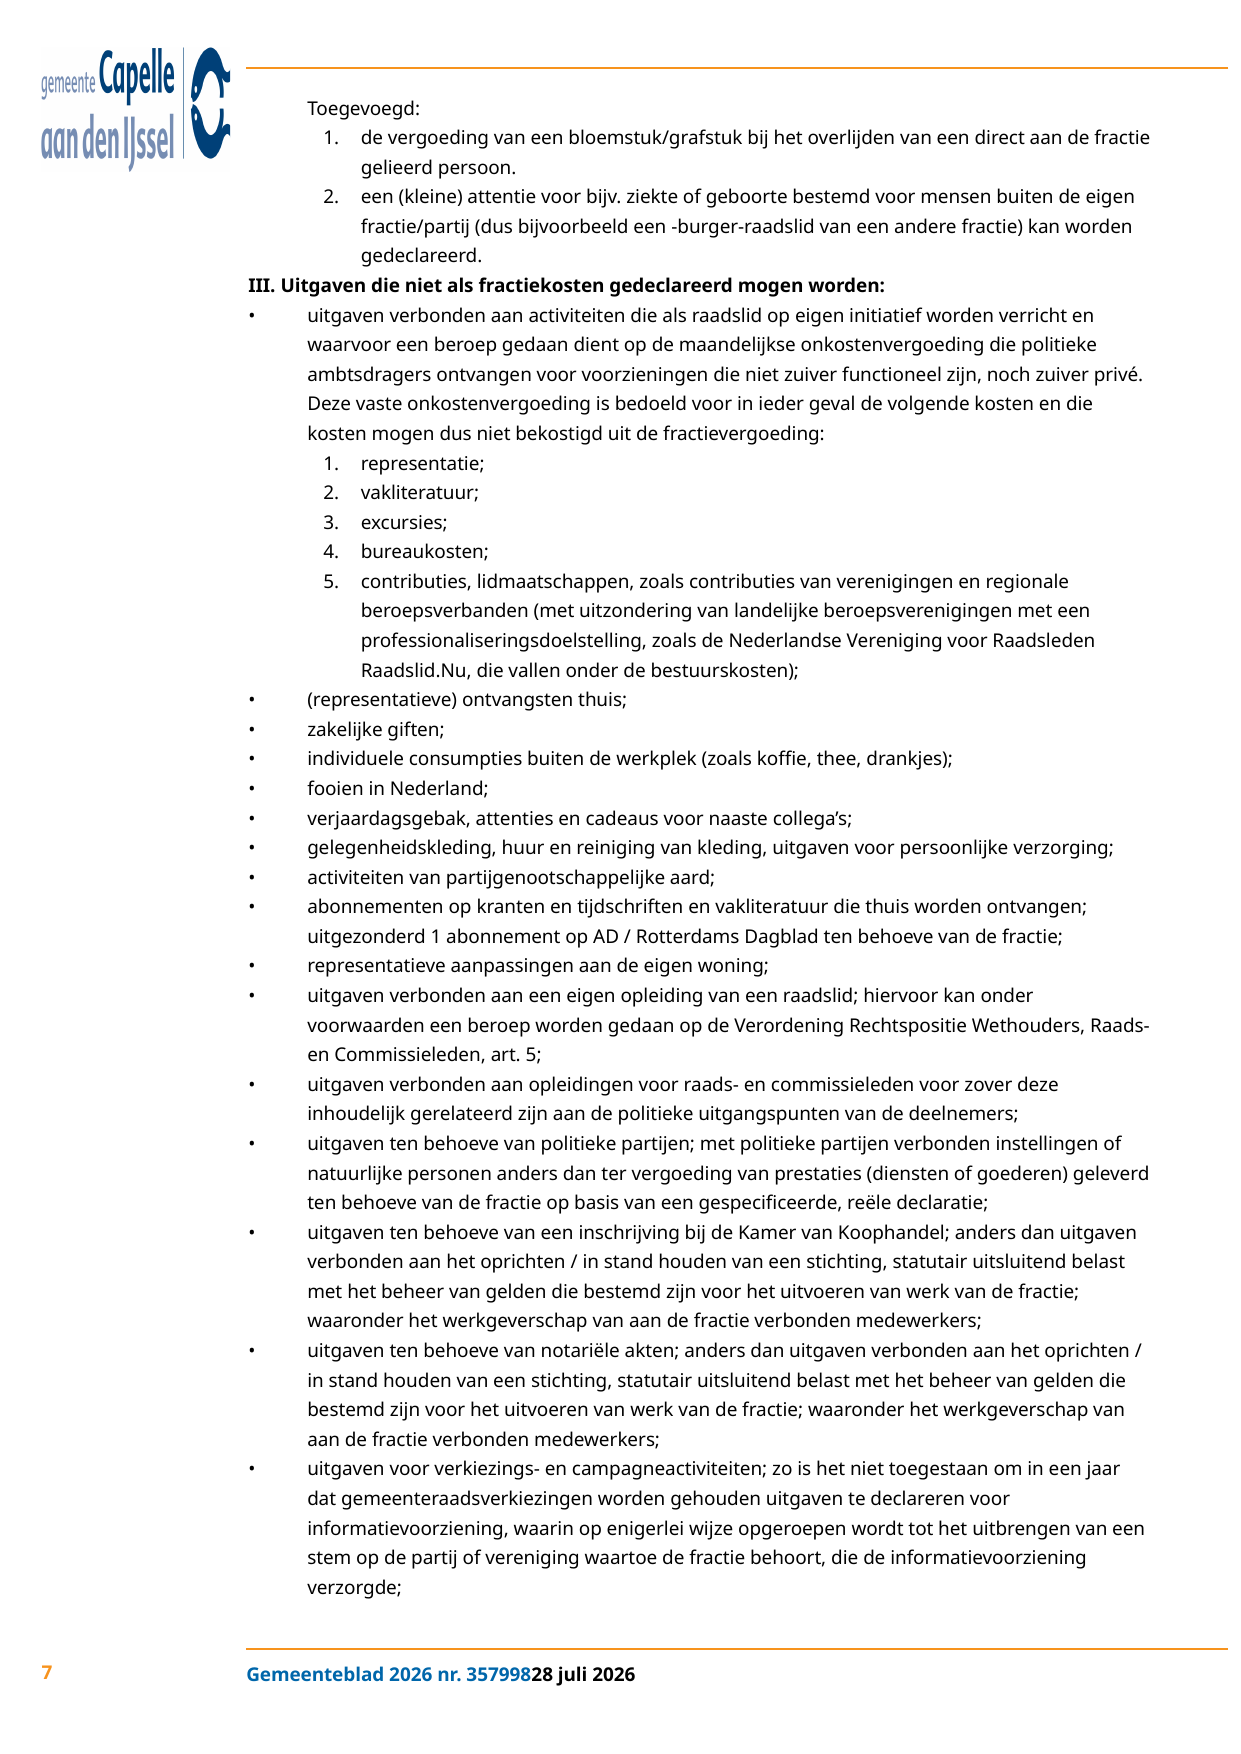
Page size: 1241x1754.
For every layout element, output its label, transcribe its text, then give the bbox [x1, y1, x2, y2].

list vakliteratuur; [323, 479, 1152, 505]
list uitgaven ten behoeve van politieke partijen; met politieke partijen verbonden instellingen of natuurlijke personen anders dan ter vergoeding van prestaties (diensten of goederen) geleverd ten behoeve van de fractie op basis van een gespecificeerde, reële declaratie; [248, 1130, 1152, 1215]
list uitgaven verbonden aan opleidingen voor raads- en commissieleden voor zover deze inhoudelijk gerelateerd zijn aan de politieke uitgangspunten van de deelnemers; [248, 1071, 1152, 1126]
list een (kleine) attentie voor bijv. ziekte of geboorte bestemd voor mensen buiten de eigen fractie/partij (dus bijvoorbeeld een -burger-raadslid van een andere fractie) kan worden gedeclareerd. [323, 183, 1152, 268]
list uitgaven voor verkiezings- en campagneactiviteiten; zo is het niet toegestaan om in een jaar dat gemeenteraadsverkiezingen worden gehouden uitgaven te declareren voor informatievoorziening, waarin op enigerlei wijze opgeroepen wordt tot het uitbrengen van een stem op de partij of vereniging waartoe de fractie behoort, die de informatievoorziening verzorgde; [248, 1456, 1152, 1600]
list de vergoeding van een bloemstuk/grafstuk bij het overlijden van een direct aan de fractie gelieerd persoon. [323, 124, 1152, 180]
list bureaukosten; [323, 538, 1152, 564]
list uitgaven ten behoeve van een inschrijving bij de Kamer van Koophandel; anders dan uitgaven verbonden aan het oprichten / in stand houden van een stichting, statutair uitsluitend belast met het beheer van gelden die bestemd zijn voor het uitvoeren van werk van de fractie; waaronder het werkgeverschap van aan de fractie verbonden medewerkers; [248, 1219, 1152, 1333]
list Toegevoegd: [248, 95, 1152, 121]
list gelegenheidskleding, huur en reiniging van kleding, uitgaven voor persoonlijke verzorging; [248, 834, 1152, 860]
list uitgaven verbonden aan activiteiten die als raadslid op eigen initiatief worden verricht en waarvoor een beroep gedaan dient op de maandelijkse onkostenvergoeding die politieke ambtsdragers ontvangen voor voorzieningen die niet zuiver functioneel zijn, noch zuiver privé. Deze vaste onkostenvergoeding is bedoeld voor in ieder geval de volgende kosten en die kosten mogen dus niet bekostigd uit de fractievergoeding: [248, 302, 1152, 446]
list activiteiten van partijgenootschappelijke aard; [248, 864, 1152, 890]
list uitgaven verbonden aan een eigen opleiding van een raadslid; hiervoor kan onder voorwaarden een beroep worden gedaan op de Verordening Rechtspositie Wethouders, Raads- en Commissieleden, art. 5; [248, 982, 1152, 1067]
list excursies; [323, 509, 1152, 535]
text III. Uitgaven die niet als fractiekosten gedeclareerd mogen worden: [248, 272, 1152, 298]
list representatie; [323, 450, 1152, 476]
list contributies, lidmaatschappen, zoals contributies van verenigingen en regionale beroepsverbanden (met uitzondering van landelijke beroepsverenigingen met een professionaliseringsdoelstelling, zoals de Nederlandse Vereniging voor Raadsleden Raadslid.Nu, die vallen onder de bestuurskosten); [323, 568, 1152, 683]
list individuele consumpties buiten de werkplek (zoals koffie, thee, drankjes); [248, 746, 1152, 771]
picture [41, 47, 231, 172]
list verjaardagsgebak, attenties en cadeaus voor naaste collega’s; [248, 805, 1152, 831]
list zakelijke giften; [248, 716, 1152, 742]
list representatieve aanpassingen aan de eigen woning; [248, 953, 1152, 978]
list uitgaven ten behoeve van notariële akten; anders dan uitgaven verbonden aan het oprichten / in stand houden van een stichting, statutair uitsluitend belast met het beheer van gelden die bestemd zijn voor het uitvoeren van werk van de fractie; waaronder het werkgeverschap van aan de fractie verbonden medewerkers; [248, 1337, 1152, 1452]
list (representatieve) ontvangsten thuis; [248, 686, 1152, 712]
list fooien in Nederland; [248, 775, 1152, 801]
list abonnementen op kranten en tijdschriften en vakliteratuur die thuis worden ontvangen; uitgezonderd 1 abonnement op AD / Rotterdams Dagblad ten behoeve van de fractie; [248, 893, 1152, 949]
